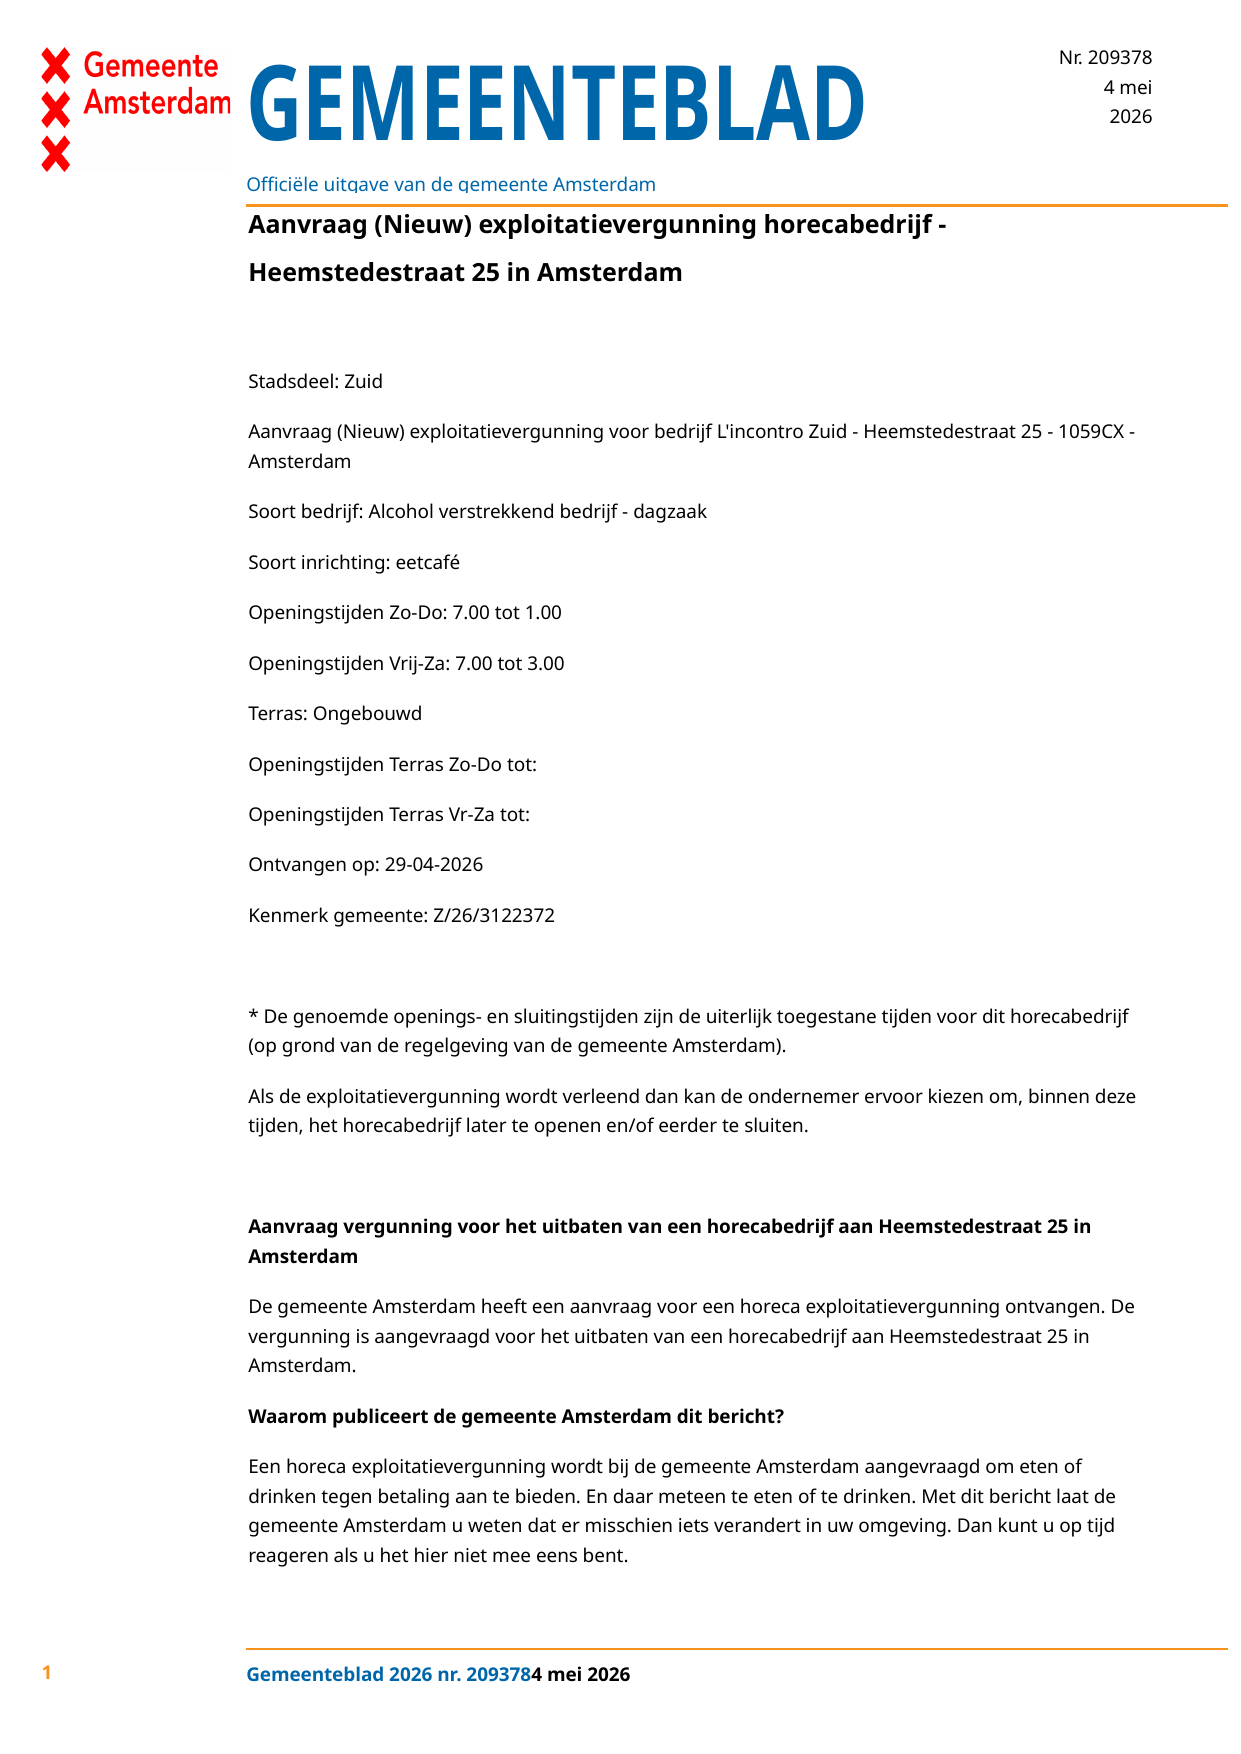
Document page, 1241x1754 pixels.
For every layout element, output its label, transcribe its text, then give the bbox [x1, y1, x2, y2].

text Waarom publiceert de gemeente Amsterdam dit bericht? [248, 1403, 1152, 1429]
picture [41, 47, 231, 172]
text Als de exploitatievergunning wordt verleend dan kan de ondernemer ervoor kiezen om, binnen deze tijden, het horecabedrijf later te openen en/of eerder te sluiten. [248, 1083, 1152, 1138]
text Openingstijden Vrij-Za: 7.00 tot 3.00 [248, 650, 1152, 676]
text Ontvangen op: 29-04-2026 [248, 852, 1152, 877]
text Aanvraag vergunning voor het uitbaten van een horecabedrijf aan Heemstedestraat 25 in Amsterdam [248, 1213, 1152, 1269]
text * De genoemde openings- en sluitingstijden zijn de uiterlijk toegestane tijden voor dit horecabedrijf (op grond van de regelgeving van de gemeente Amsterdam). [248, 1003, 1152, 1058]
text Een horeca exploitatievergunning wordt bij de gemeente Amsterdam aangevraagd om eten of drinken tegen betaling aan te bieden. En daar meteen te eten of te drinken. Met dit bericht laat de gemeente Amsterdam u weten dat er misschien iets verandert in uw omgeving. Dan kunt u op tijd reageren als u het hier niet mee eens bent. [248, 1453, 1152, 1568]
text Soort inrichting: eetcafé [248, 549, 1152, 575]
text Aanvraag (Nieuw) exploitatievergunning horecabedrijf - Heemstedestraat 25 in Amsterdam [248, 207, 1152, 288]
text Openingstijden Zo-Do: 7.00 tot 1.00 [248, 599, 1152, 625]
text Openingstijden Terras Zo-Do tot: [248, 751, 1152, 777]
text Kenmerk gemeente: Z/26/3122372 [248, 902, 1152, 928]
text Stadsdeel: Zuid [248, 368, 1152, 394]
text Terras: Ongebouwd [248, 700, 1152, 726]
text Aanvraag (Nieuw) exploitatievergunning voor bedrijf L'incontro Zuid - Heemstedestraat 25 - 1059CX - Amsterdam [248, 419, 1152, 474]
text Soort bedrijf: Alcohol verstrekkend bedrijf - dagzaak [248, 499, 1152, 524]
text Openingstijden Terras Vr-Za tot: [248, 801, 1152, 827]
text De gemeente Amsterdam heeft een aanvraag voor een horeca exploitatievergunning ontvangen. De vergunning is aangevraagd voor het uitbaten van een horecabedrijf aan Heemstedestraat 25 in Amsterdam. [248, 1293, 1152, 1378]
